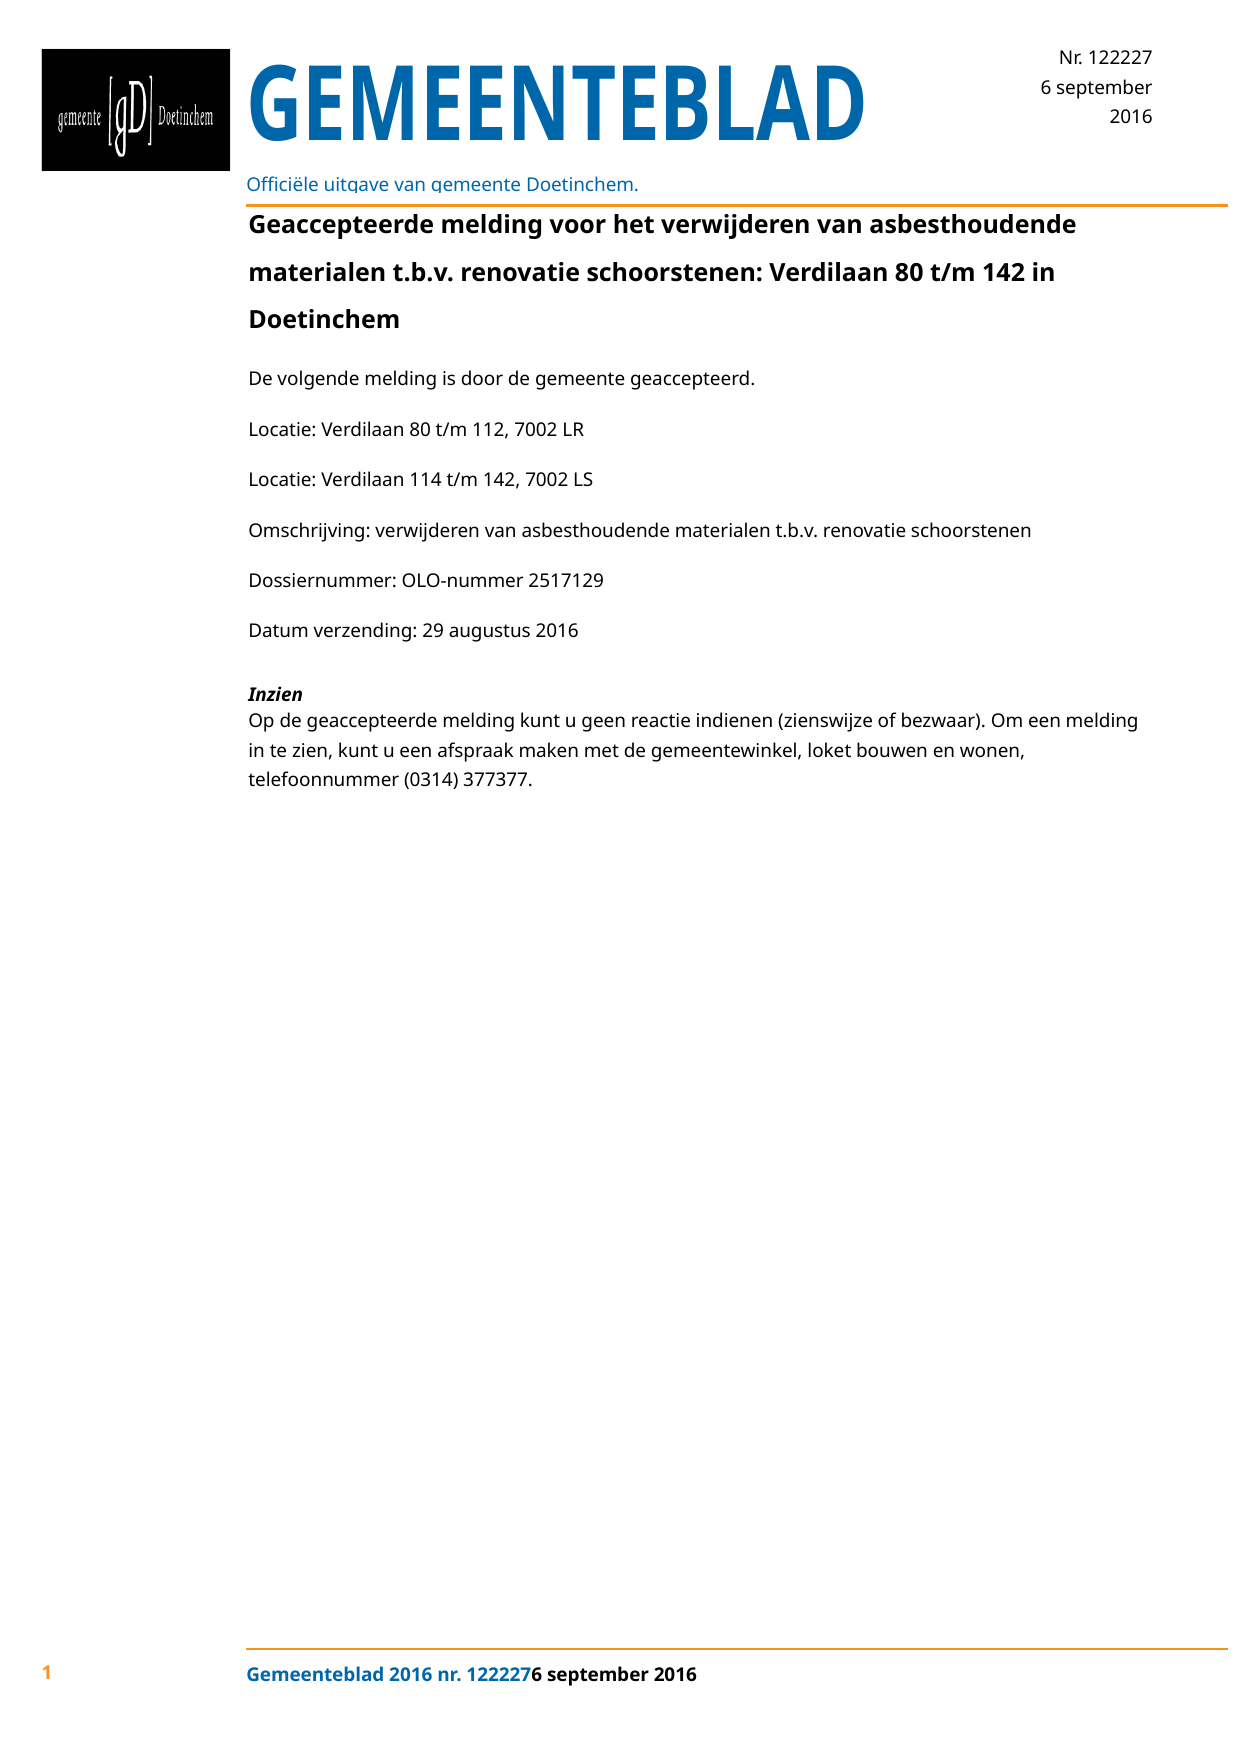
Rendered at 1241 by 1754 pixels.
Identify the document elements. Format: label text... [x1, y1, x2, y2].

text Geaccepteerde melding voor het verwijderen van asbesthoudende materialen t.b.v. renovatie schoorstenen: Verdilaan 80 t/m 142 in Doetinchem [248, 207, 1152, 336]
text Inzien [248, 682, 1152, 707]
text Locatie: Verdilaan 114 t/m 142, 7002 LS [248, 466, 1152, 492]
picture [41, 47, 231, 172]
text Locatie: Verdilaan 80 t/m 112, 7002 LR [248, 416, 1152, 442]
text Datum verzending: 29 augustus 2016 [248, 618, 1152, 643]
text Op de geaccepteerde melding kunt u geen reactie indienen (zienswijze of bezwaar). Om een melding in te zien, kunt u een afspraak maken met de gemeentewinkel, loket bouwen en wonen, telefoonnummer (0314) 377377. [248, 707, 1152, 792]
text De volgende melding is door de gemeente geaccepteerd. [248, 366, 1152, 391]
text Dossiernummer: OLO-nummer 2517129 [248, 567, 1152, 593]
text Omschrijving: verwijderen van asbesthoudende materialen t.b.v. renovatie schoorstenen [248, 517, 1152, 542]
